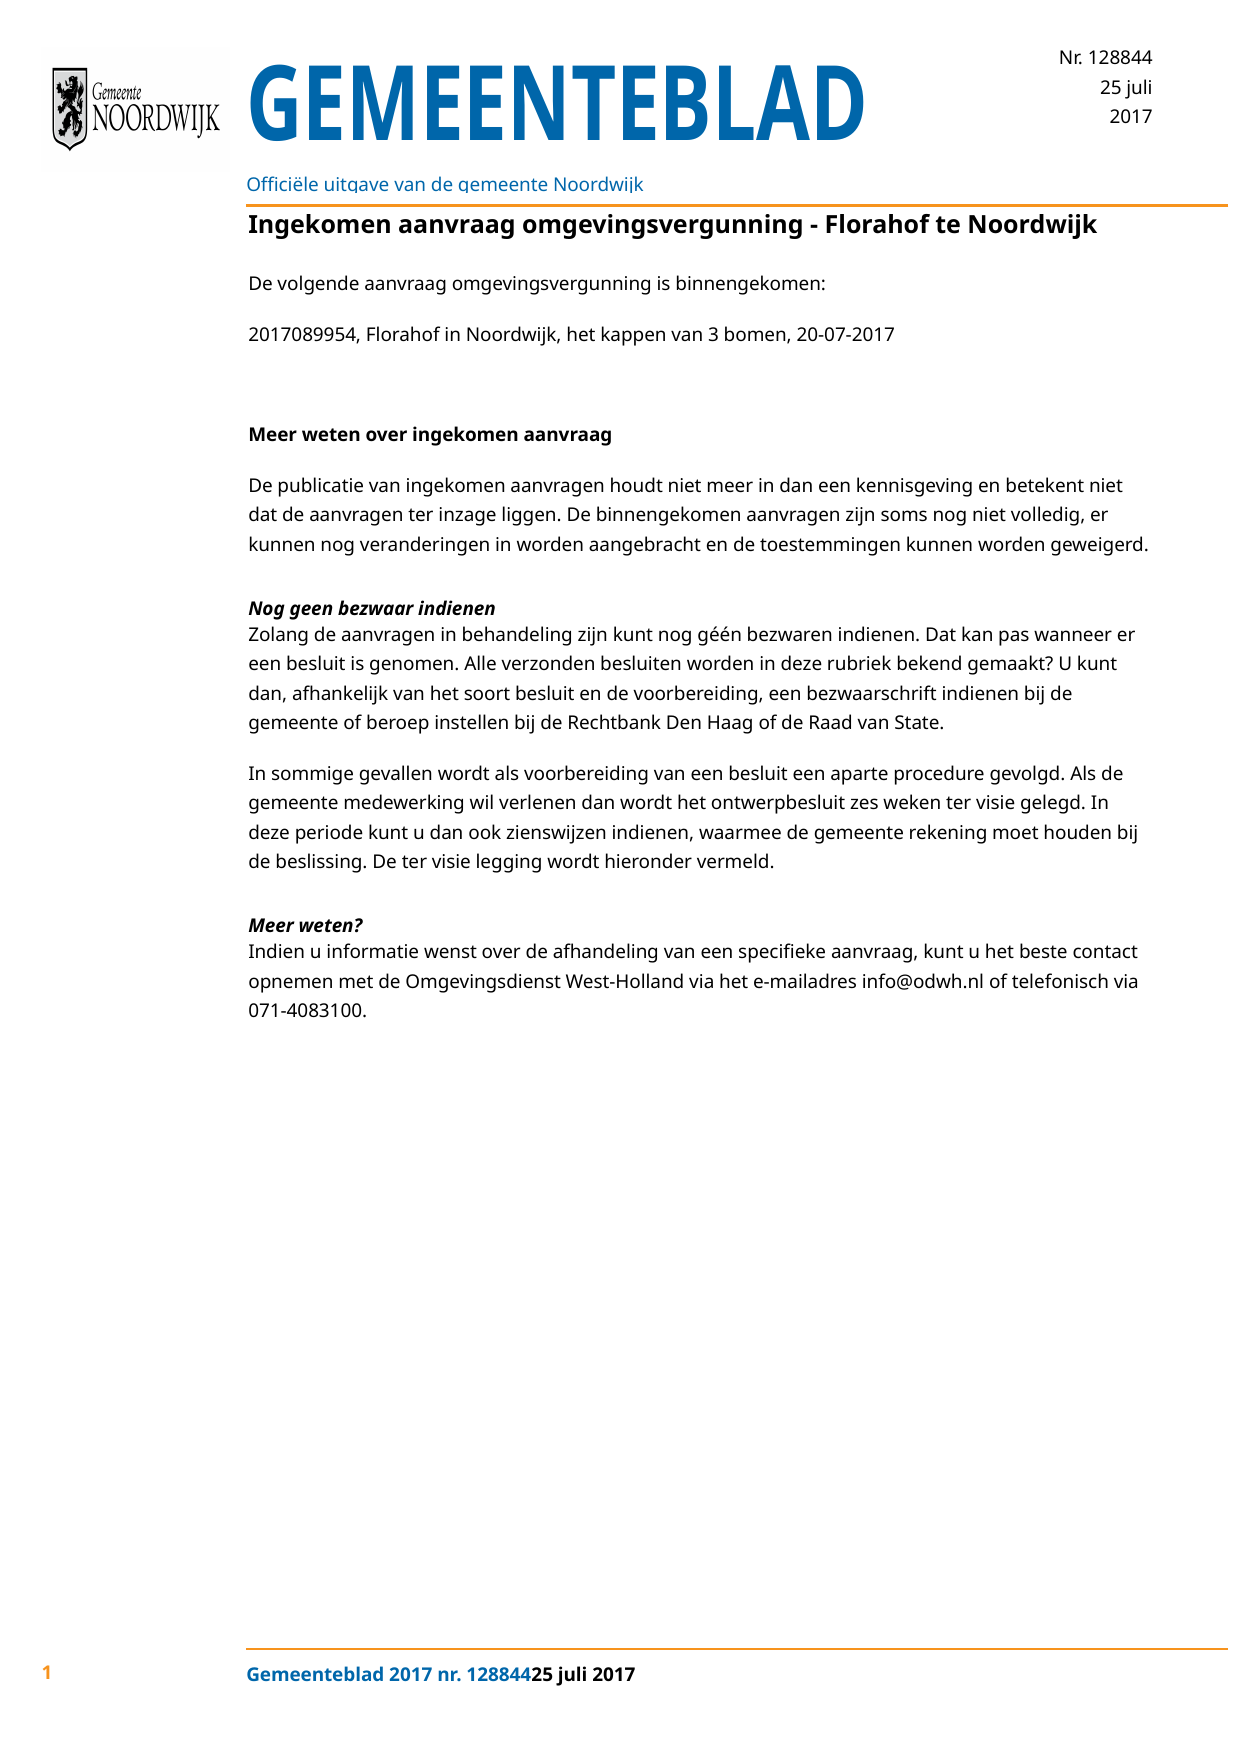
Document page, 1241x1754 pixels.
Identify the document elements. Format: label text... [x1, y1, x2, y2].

text Ingekomen aanvraag omgevingsvergunning - Florahof te Noordwijk [248, 207, 1152, 241]
text Indien u informatie wenst over de afhandeling van een specifieke aanvraag, kunt u het beste contact opnemen met de Omgevingsdienst West-Holland via het e-mailadres info@odwh.nl of telefonisch via 071-4083100. [248, 938, 1152, 1023]
text Zolang de aanvragen in behandeling zijn kunt nog géén bezwaren indienen. Dat kan pas wanneer er een besluit is genomen. Alle verzonden besluiten worden in deze rubriek bekend gemaakt? U kunt dan, afhankelijk van het soort besluit en de voorbereiding, een bezwaarschrift indienen bij de gemeente of beroep instellen bij de Rechtbank Den Haag of de Raad van State. [248, 621, 1152, 735]
text Meer weten? [248, 913, 1152, 938]
picture [41, 47, 231, 172]
text Meer weten over ingekomen aanvraag [248, 422, 1152, 447]
text De publicatie van ingekomen aanvragen houdt niet meer in dan een kennisgeving en betekent niet dat de aanvragen ter inzage liggen. De binnengekomen aanvragen zijn soms nog niet volledig, er kunnen nog veranderingen in worden aangebracht en de toestemmingen kunnen worden geweigerd. [248, 472, 1152, 557]
text Nog geen bezwaar indienen [248, 595, 1152, 621]
text 2017089954, Florahof in Noordwijk, het kappen van 3 bomen, 20-07-2017 [248, 321, 1152, 346]
text In sommige gevallen wordt als voorbereiding van een besluit een aparte procedure gevolgd. Als de gemeente medewerking wil verlenen dan wordt het ontwerpbesluit zes weken ter visie gelegd. In deze periode kunt u dan ook zienswijzen indienen, waarmee de gemeente rekening moet houden bij de beslissing. De ter visie legging wordt hieronder vermeld. [248, 760, 1152, 874]
text De volgende aanvraag omgevingsvergunning is binnengekomen: [248, 270, 1152, 296]
